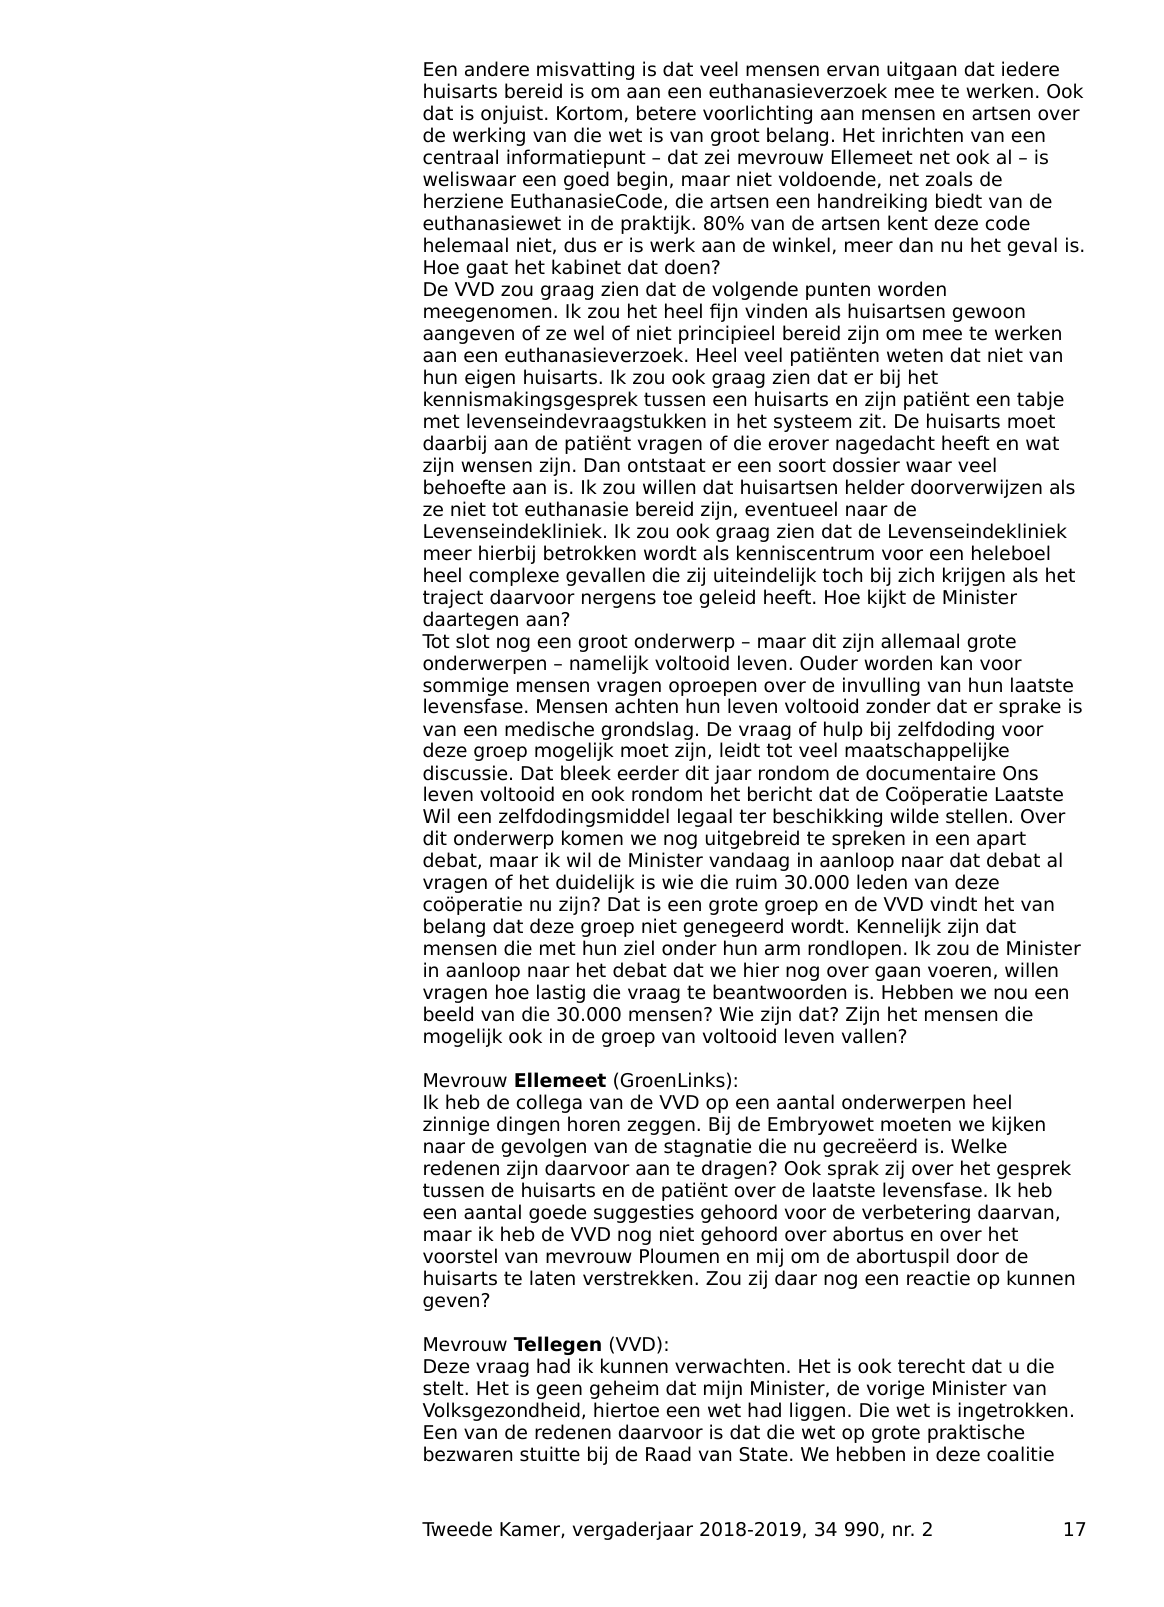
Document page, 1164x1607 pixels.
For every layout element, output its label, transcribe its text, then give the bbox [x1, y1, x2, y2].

text Ik heb de collega van de VVD op een aantal onderwerpen heel zinnige dingen horen zeggen. Bij de Embryowet moeten we kijken naar de gevolgen van de stagnatie die nu gecreëerd is. Welke redenen zijn daarvoor aan te dragen? Ook sprak zij over het gesprek tussen de huisarts en de patiënt over de laatste levensfase. Ik heb een aantal goede suggesties gehoord voor de verbetering daarvan, maar ik heb de VVD nog niet gehoord over abortus en over het voorstel van mevrouw Ploumen en mij om de abortuspil door de huisarts te laten verstrekken. Zou zij daar nog een reactie op kunnen geven? [422, 1092, 1087, 1312]
text Een andere misvatting is dat veel mensen ervan uitgaan dat iedere huisarts bereid is om aan een euthanasieverzoek mee te werken. Ook dat is onjuist. Kortom, betere voorlichting aan mensen en artsen over de werking van die wet is van groot belang. Het inrichten van een centraal informatiepunt – dat zei mevrouw Ellemeet net ook al – is weliswaar een goed begin, maar niet voldoende, net zoals de herziene EuthanasieCode, die artsen een handreiking biedt van de euthanasiewet in de praktijk. 80% van de artsen kent deze code helemaal niet, dus er is werk aan de winkel, meer dan nu het geval is. Hoe gaat het kabinet dat doen? [422, 59, 1087, 279]
text Tot slot nog een groot onderwerp – maar dit zijn allemaal grote onderwerpen – namelijk voltooid leven. Ouder worden kan voor sommige mensen vragen oproepen over de invulling van hun laatste levensfase. Mensen achten hun leven voltooid zonder dat er sprake is van een medische grondslag. De vraag of hulp bij zelfdoding voor deze groep mogelijk moet zijn, leidt tot veel maatschappelijke discussie. Dat bleek eerder dit jaar rondom de documentaire Ons leven voltooid en ook rondom het bericht dat de Coöperatie Laatste Wil een zelfdodingsmiddel legaal ter beschikking wilde stellen. Over dit onderwerp komen we nog uitgebreid te spreken in een apart debat, maar ik wil de Minister vandaag in aanloop naar dat debat al vragen of het duidelijk is wie die ruim 30.000 leden van deze coöperatie nu zijn? Dat is een grote groep en de VVD vindt het van belang dat deze groep niet genegeerd wordt. Kennelijk zijn dat mensen die met hun ziel onder hun arm rondlopen. Ik zou de Minister in aanloop naar het debat dat we hier nog over gaan voeren, willen vragen hoe lastig die vraag te beantwoorden is. Hebben we nou een beeld van die 30.000 mensen? Wie zijn dat? Zijn het mensen die mogelijk ook in de groep van voltooid leven vallen? [422, 631, 1087, 1048]
text Deze vraag had ik kunnen verwachten. Het is ook terecht dat u die stelt. Het is geen geheim dat mijn Minister, de vorige Minister van Volksgezondheid, hiertoe een wet had liggen. Die wet is ingetrokken. Een van de redenen daarvoor is dat die wet op grote praktische bezwaren stuitte bij de Raad van State. We hebben in deze coalitie [422, 1356, 1087, 1466]
text De VVD zou graag zien dat de volgende punten worden meegenomen. Ik zou het heel fijn vinden als huisartsen gewoon aangeven of ze wel of niet principieel bereid zijn om mee te werken aan een euthanasieverzoek. Heel veel patiënten weten dat niet van hun eigen huisarts. Ik zou ook graag zien dat er bij het kennismakingsgesprek tussen een huisarts en zijn patiënt een tabje met levenseindevraagstukken in het systeem zit. De huisarts moet daarbij aan de patiënt vragen of die erover nagedacht heeft en wat zijn wensen zijn. Dan ontstaat er een soort dossier waar veel behoefte aan is. Ik zou willen dat huisartsen helder doorverwijzen als ze niet tot euthanasie bereid zijn, eventueel naar de Levenseindekliniek. Ik zou ook graag zien dat de Levenseindekliniek meer hierbij betrokken wordt als kenniscentrum voor een heleboel heel complexe gevallen die zij uiteindelijk toch bij zich krijgen als het traject daarvoor nergens toe geleid heeft. Hoe kijkt de Minister daartegen aan? [422, 279, 1087, 631]
text Mevrouw Tellegen (VVD): [422, 1334, 1087, 1356]
text Mevrouw Ellemeet (GroenLinks): [422, 1070, 1087, 1092]
